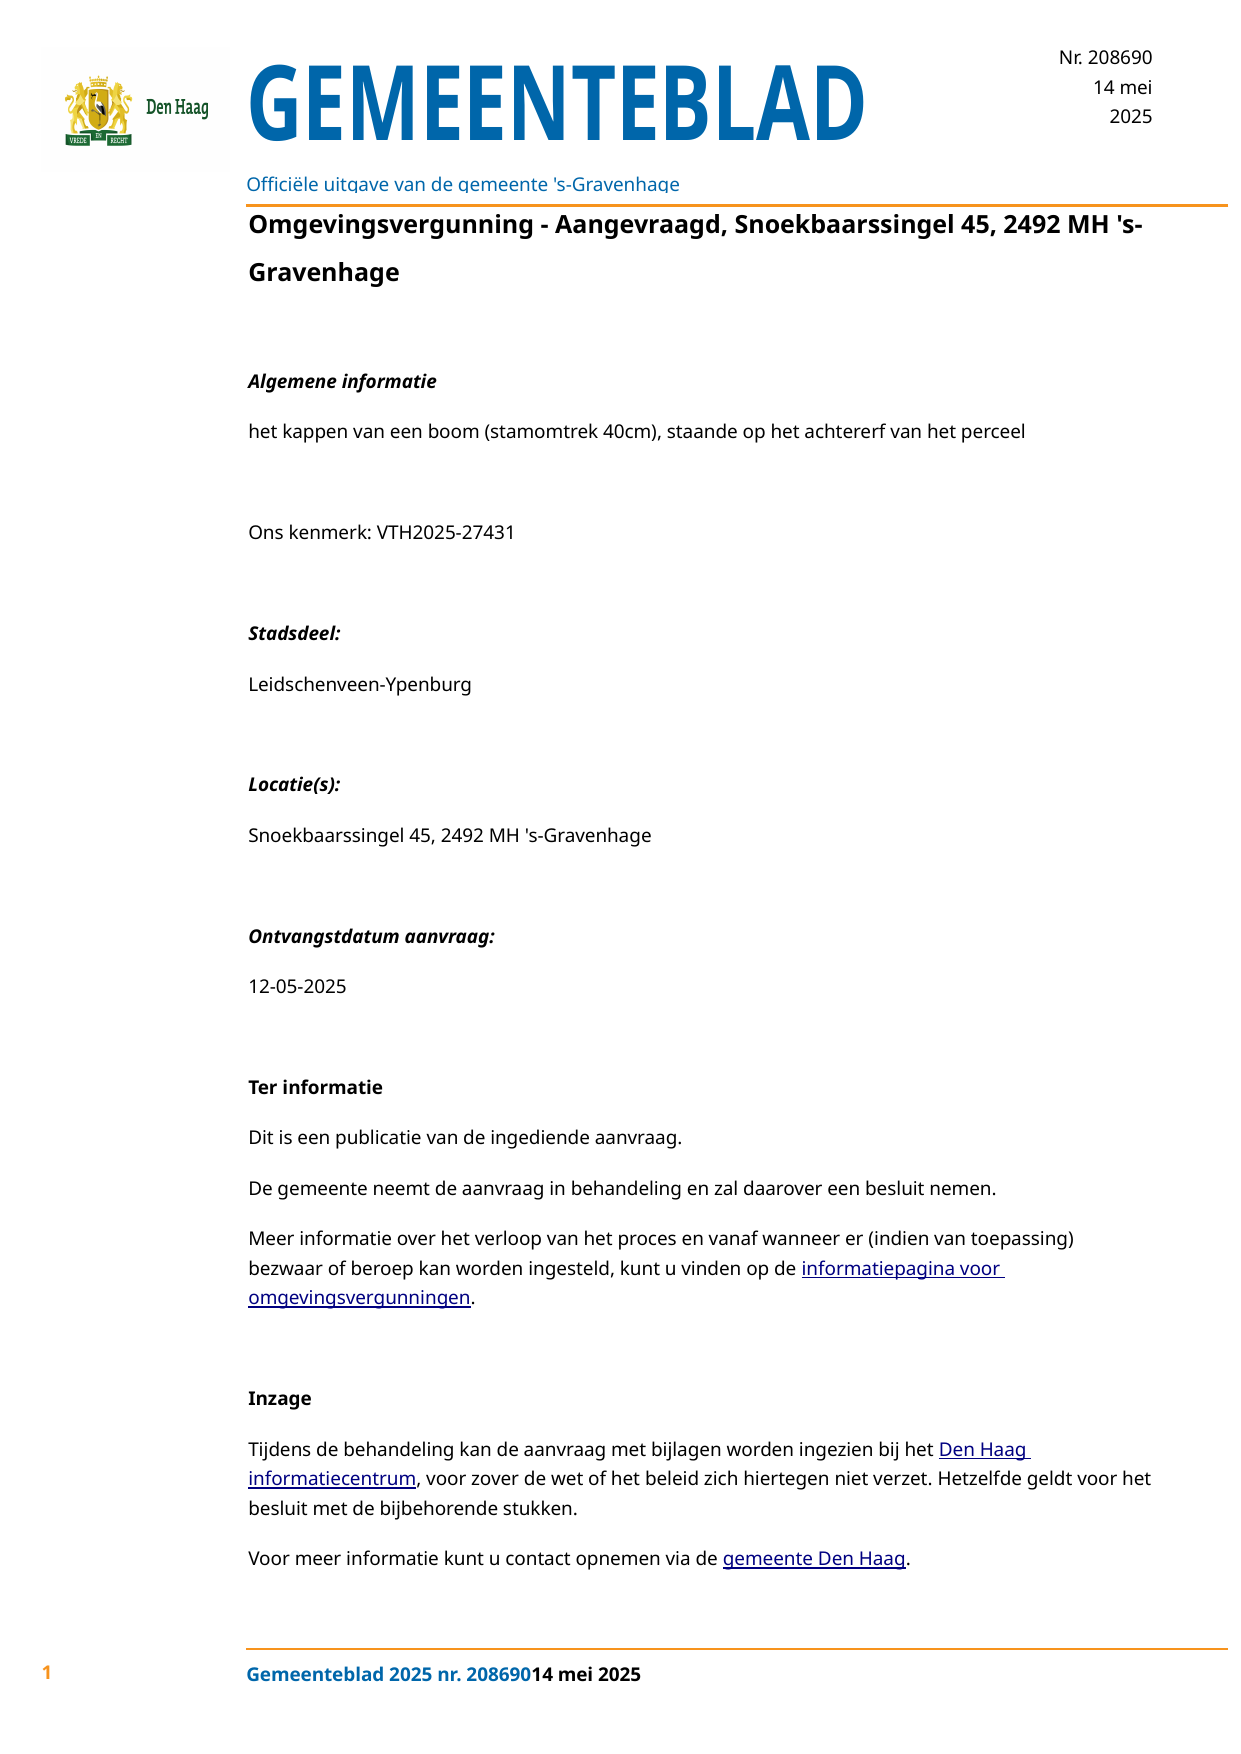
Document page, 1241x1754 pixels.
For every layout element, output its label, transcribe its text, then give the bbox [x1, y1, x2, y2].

text Snoekbaarssingel 45, 2492 MH 's-Gravenhage [248, 822, 1152, 848]
text Omgevingsvergunning - Aangevraagd, Snoekbaarssingel 45, 2492 MH 's-Gravenhage [248, 207, 1152, 288]
text Dit is een publicatie van de ingediende aanvraag. [248, 1124, 1152, 1150]
text Ter informatie [248, 1074, 1152, 1100]
text Voor meer informatie kunt u contact opnemen via de gemeente Den Haag. [248, 1545, 1152, 1571]
text Ontvangstdatum aanvraag: [248, 923, 1152, 949]
text Stadsdeel: [248, 620, 1152, 646]
text Meer informatie over het verloop van het proces en vanaf wanneer er (indien van toepassing) bezwaar of beroep kan worden ingesteld, kunt u vinden op de informatiepagina voor omgevingsvergunningen. [248, 1225, 1152, 1310]
text Inzage [248, 1385, 1152, 1411]
text het kappen van een boom (stamomtrek 40cm), staande op het achtererf van het perceel [248, 419, 1152, 444]
picture [41, 47, 231, 172]
text Leidschenveen-Ypenburg [248, 671, 1152, 697]
text 12-05-2025 [248, 973, 1152, 999]
text Locatie(s): [248, 772, 1152, 797]
text Ons kenmerk: VTH2025-27431 [248, 519, 1152, 545]
text Algemene informatie [248, 368, 1152, 394]
text De gemeente neemt de aanvraag in behandeling en zal daarover een besluit nemen. [248, 1175, 1152, 1201]
text Tijdens de behandeling kan de aanvraag met bijlagen worden ingezien bij het Den Haag informatiecentrum, voor zover de wet of het beleid zich hiertegen niet verzet. Hetzelfde geldt voor het besluit met de bijbehorende stukken. [248, 1436, 1152, 1521]
